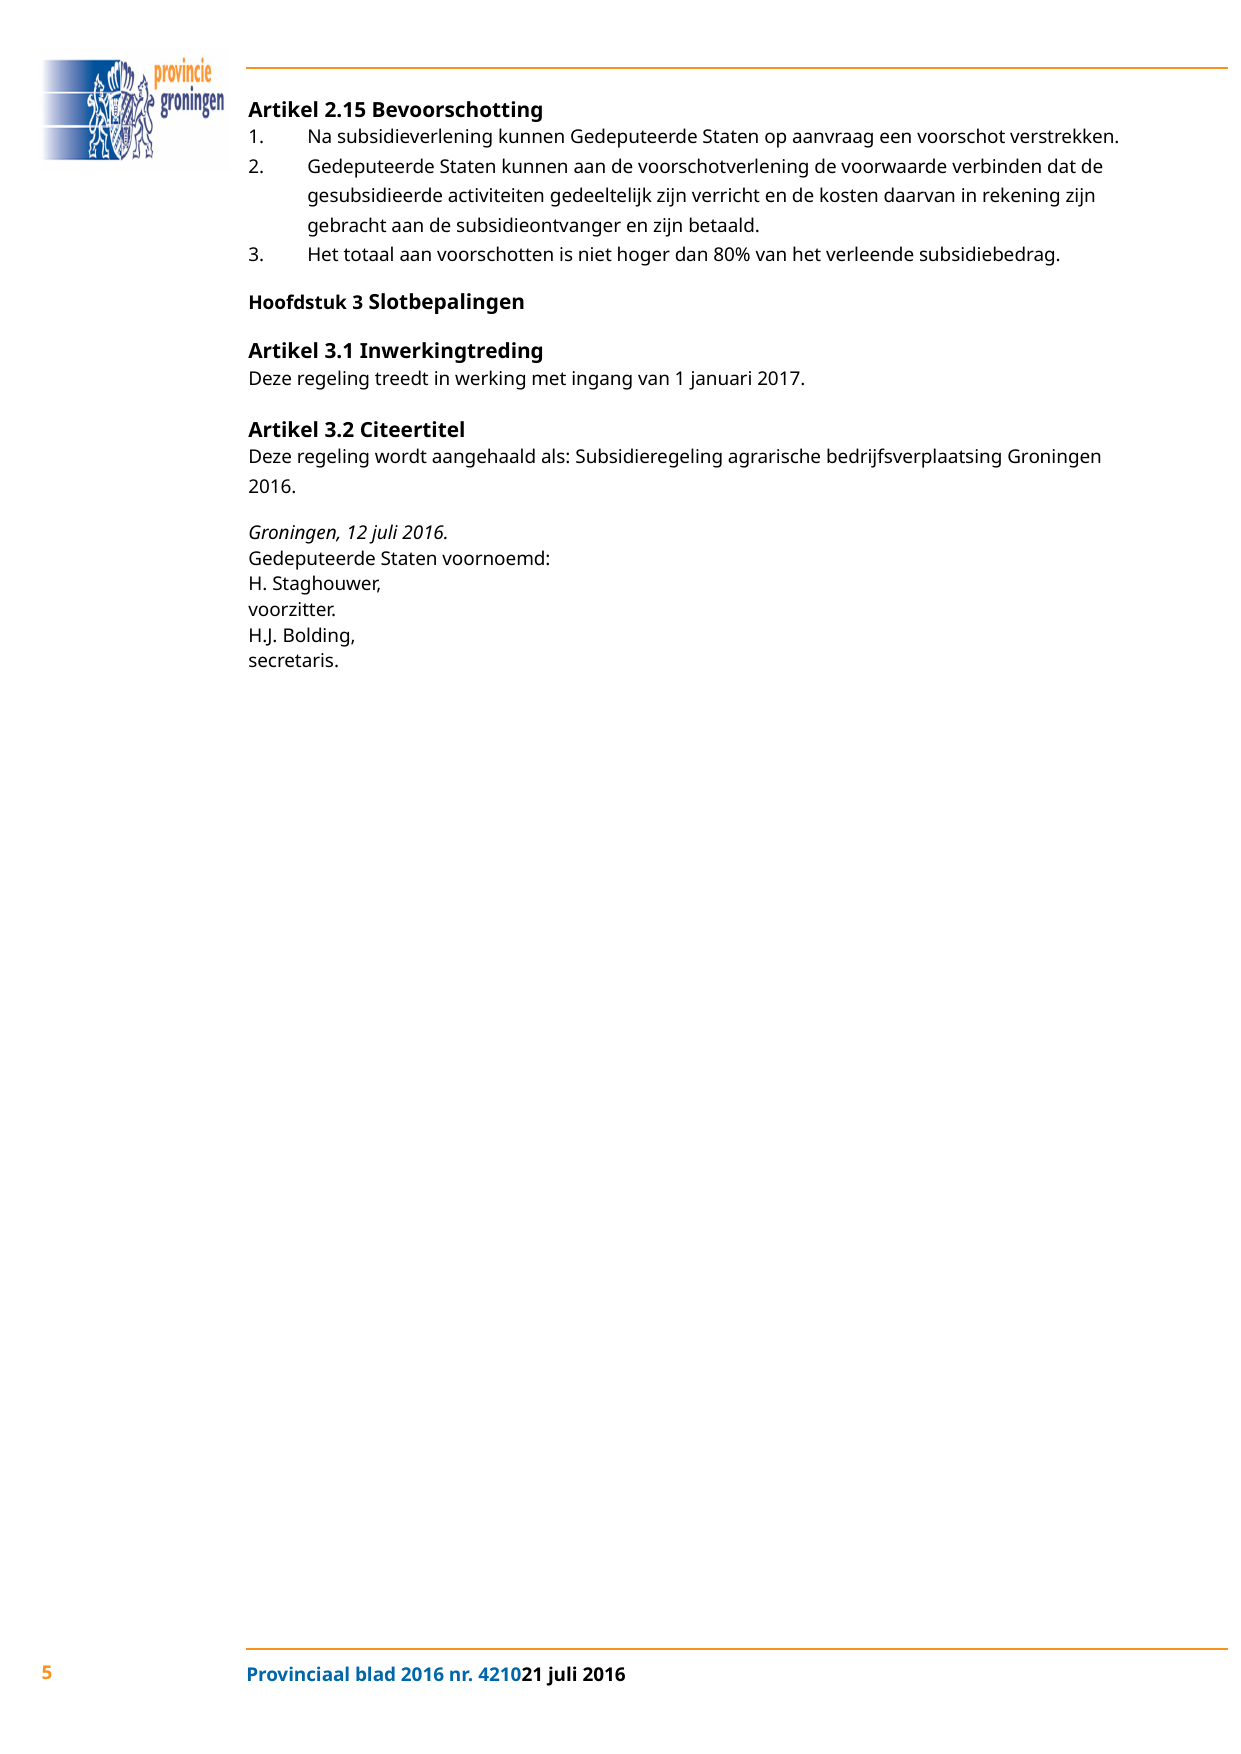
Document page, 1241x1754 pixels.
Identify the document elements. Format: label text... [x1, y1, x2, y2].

text Artikel 2.15 Bevoorschotting [248, 95, 1152, 123]
text Gedeputeerde Staten voornoemd: [248, 545, 1152, 570]
list Gedeputeerde Staten kunnen aan de voorschotverlening de voorwaarde verbinden dat de gesubsidieerde activiteiten gedeeltelijk zijn verricht en de kosten daarvan in rekening zijn gebracht aan de subsidieontvanger en zijn betaald. [248, 153, 1152, 238]
text Artikel 3.1 Inwerkingtreding [248, 336, 1152, 365]
text Deze regeling treedt in werking met ingang van 1 januari 2017. [248, 365, 1152, 391]
text Hoofdstuk 3 Slotbepalingen [248, 287, 1152, 316]
text H.J. Bolding, [248, 622, 1152, 648]
text Artikel 3.2 Citeertitel [248, 415, 1152, 444]
text Deze regeling wordt aangehaald als: Subsidieregeling agrarische bedrijfsverplaatsing Groningen 2016. [248, 444, 1152, 499]
text Groningen, 12 juli 2016. [248, 519, 1152, 545]
picture [41, 47, 231, 172]
list Het totaal aan voorschotten is niet hoger dan 80% van het verleende subsidiebedrag. [248, 242, 1152, 267]
text voorzitter. [248, 596, 1152, 622]
list Na subsidieverlening kunnen Gedeputeerde Staten op aanvraag een voorschot verstrekken. [248, 123, 1152, 149]
text H. Staghouwer, [248, 570, 1152, 596]
text secretaris. [248, 648, 1152, 673]
